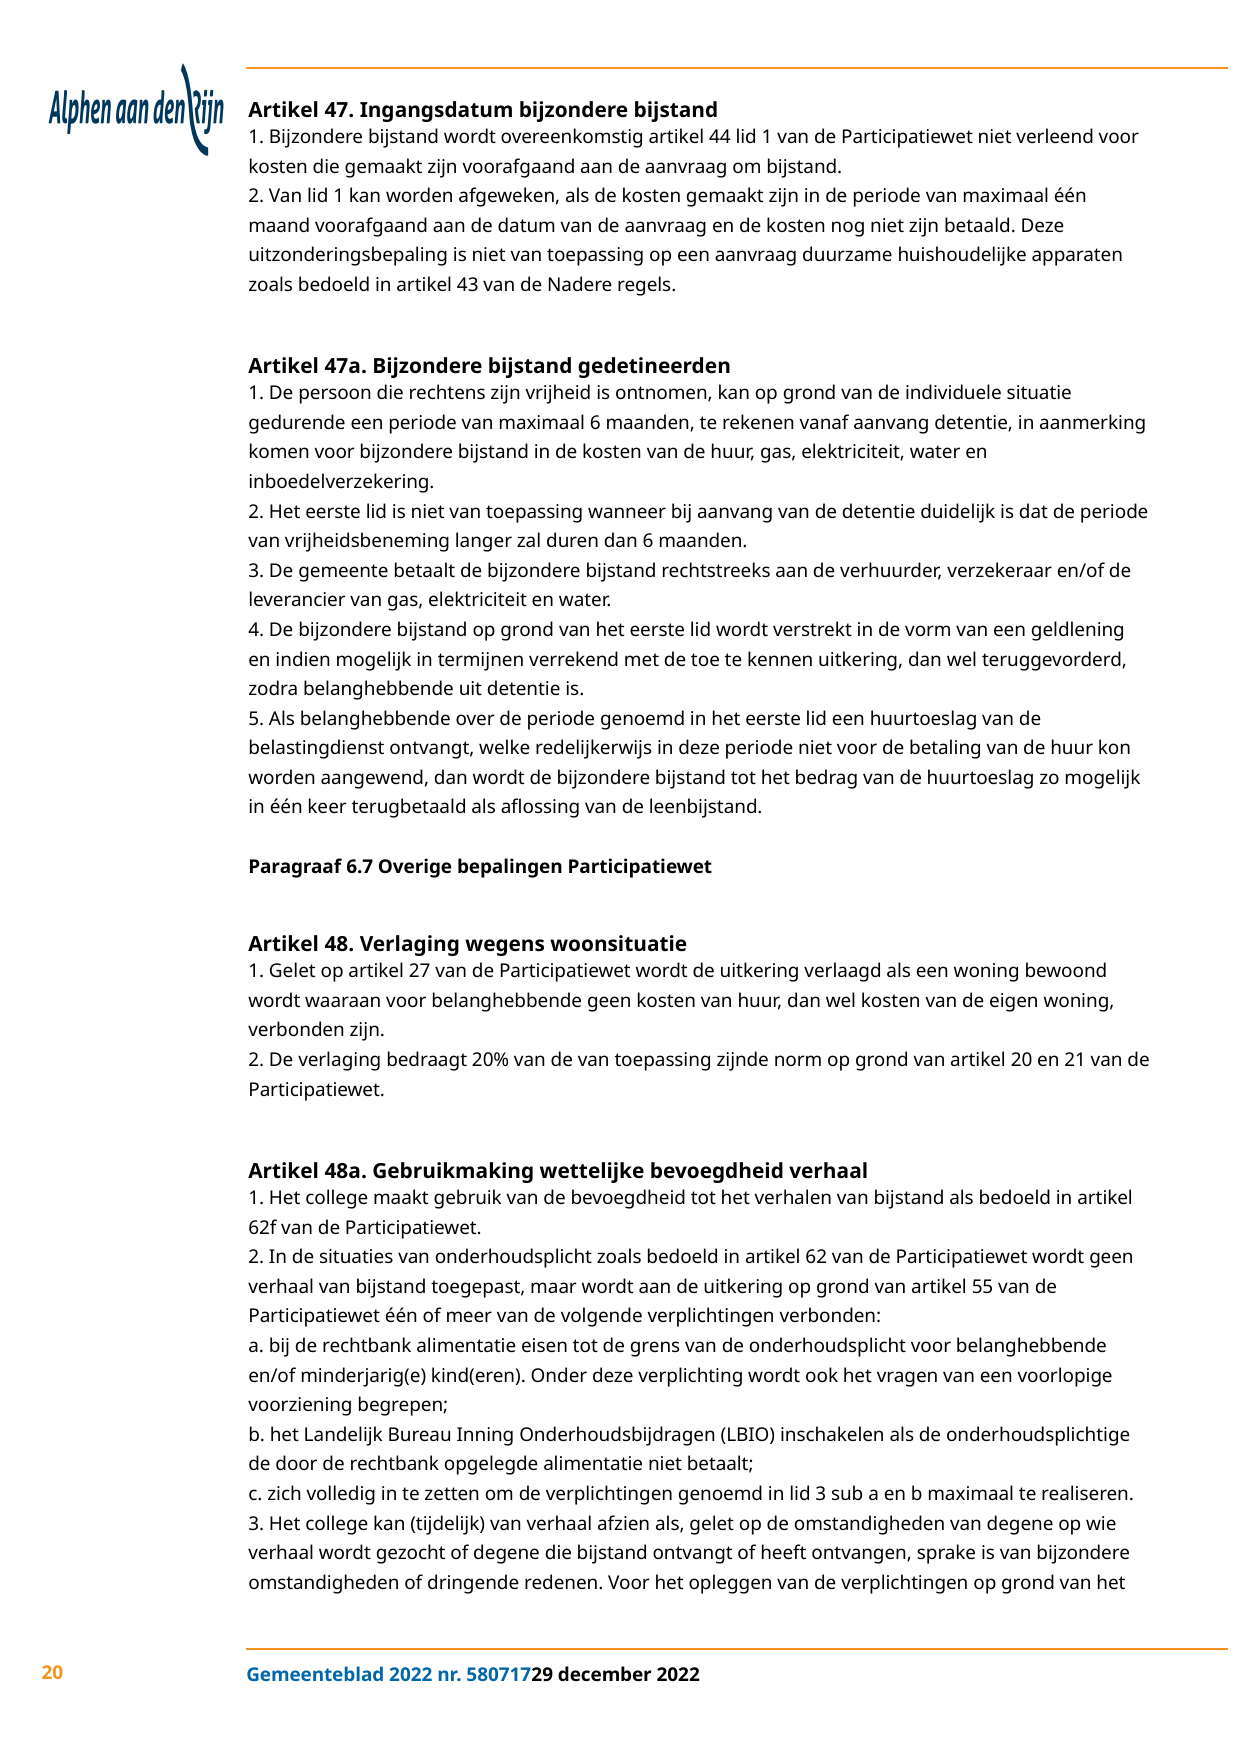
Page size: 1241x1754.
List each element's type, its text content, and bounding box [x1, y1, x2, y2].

text 3. De gemeente betaalt de bijzondere bijstand rechtstreeks aan de verhuurder, verzekeraar en/of de leverancier van gas, elektriciteit en water. [248, 557, 1152, 612]
text Paragraaf 6.7 Overige bepalingen Participatiewet [248, 853, 1152, 879]
text b. het Landelijk Bureau Inning Onderhoudsbijdragen (LBIO) inschakelen als de onderhoudsplichtige de door de rechtbank opgelegde alimentatie niet betaalt; [248, 1421, 1152, 1476]
text Artikel 47a. Bijzondere bijstand gedetineerden [248, 351, 1152, 379]
text Artikel 48. Verlaging wegens woonsituatie [248, 929, 1152, 957]
text 4. De bijzondere bijstand op grond van het eerste lid wordt verstrekt in de vorm van een geldlening en indien mogelijk in termijnen verrekend met de toe te kennen uitkering, dan wel teruggevorderd, zodra belanghebbende uit detentie is. [248, 616, 1152, 701]
text 5. Als belanghebbende over de periode genoemd in het eerste lid een huurtoeslag van de belastingdienst ontvangt, welke redelijkerwijs in deze periode niet voor de betaling van de huur kon worden aangewend, dan wordt de bijzondere bijstand tot het bedrag van de huurtoeslag zo mogelijk in één keer terugbetaald als aflossing van de leenbijstand. [248, 705, 1152, 819]
text Artikel 47. Ingangsdatum bijzondere bijstand [248, 95, 1152, 123]
text 2. De verlaging bedraagt 20% van de van toepassing zijnde norm op grond van artikel 20 en 21 van de Participatiewet. [248, 1046, 1152, 1102]
text c. zich volledig in te zetten om de verplichtingen genoemd in lid 3 sub a en b maximaal te realiseren. [248, 1480, 1152, 1506]
picture [41, 47, 231, 172]
text 2. In de situaties van onderhoudsplicht zoals bedoeld in artikel 62 van de Participatiewet wordt geen verhaal van bijstand toegepast, maar wordt aan de uitkering op grond van artikel 55 van de Participatiewet één of meer van de volgende verplichtingen verbonden: [248, 1243, 1152, 1328]
text 1. Het college maakt gebruik van de bevoegdheid tot het verhalen van bijstand als bedoeld in artikel 62f van de Participatiewet. [248, 1184, 1152, 1239]
text 1. De persoon die rechtens zijn vrijheid is ontnomen, kan op grond van de individuele situatie gedurende een periode van maximaal 6 maanden, te rekenen vanaf aanvang detentie, in aanmerking komen voor bijzondere bijstand in de kosten van de huur, gas, elektriciteit, water en inboedelverzekering. [248, 379, 1152, 494]
text 1. Bijzondere bijstand wordt overeenkomstig artikel 44 lid 1 van de Participatiewet niet verleend voor kosten die gemaakt zijn voorafgaand aan de aanvraag om bijstand. [248, 123, 1152, 178]
text 1. Gelet op artikel 27 van de Participatiewet wordt de uitkering verlaagd als een woning bewoond wordt waaraan voor belanghebbende geen kosten van huur, dan wel kosten van de eigen woning, verbonden zijn. [248, 957, 1152, 1042]
text 2. Het eerste lid is niet van toepassing wanneer bij aanvang van de detentie duidelijk is dat de periode van vrijheidsbeneming langer zal duren dan 6 maanden. [248, 498, 1152, 553]
text 2. Van lid 1 kan worden afgeweken, als de kosten gemaakt zijn in de periode van maximaal één maand voorafgaand aan de datum van de aanvraag en de kosten nog niet zijn betaald. Deze uitzonderingsbepaling is niet van toepassing op een aanvraag duurzame huishoudelijke apparaten zoals bedoeld in artikel 43 van de Nadere regels. [248, 182, 1152, 297]
text a. bij de rechtbank alimentatie eisen tot de grens van de onderhoudsplicht voor belanghebbende en/of minderjarig(e) kind(eren). Onder deze verplichting wordt ook het vragen van een voorlopige voorziening begrepen; [248, 1332, 1152, 1417]
text 3. Het college kan (tijdelijk) van verhaal afzien als, gelet op de omstandigheden van degene op wie verhaal wordt gezocht of degene die bijstand ontvangt of heeft ontvangen, sprake is van bijzondere omstandigheden of dringende redenen. Voor het opleggen van de verplichtingen op grond van het [248, 1510, 1152, 1594]
text Artikel 48a. Gebruikmaking wettelijke bevoegdheid verhaal [248, 1156, 1152, 1184]
